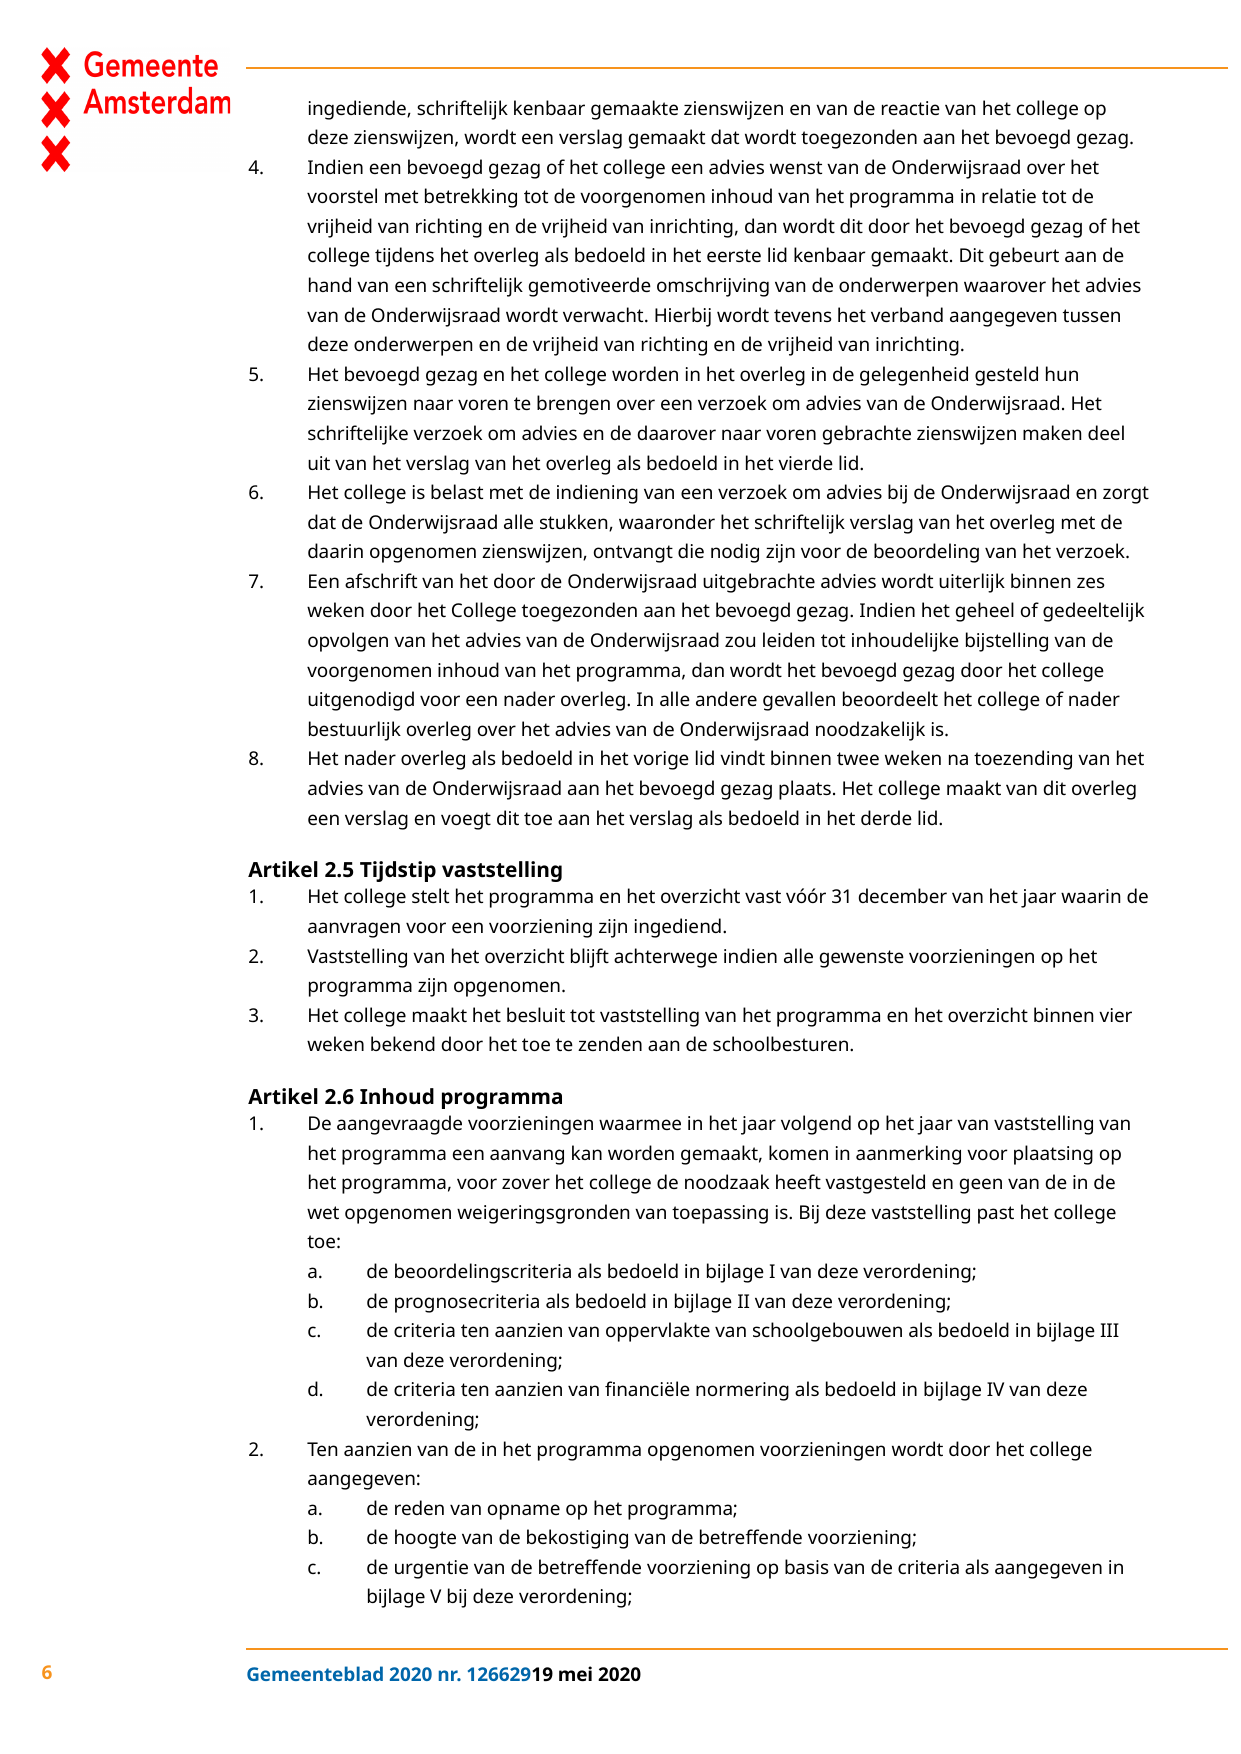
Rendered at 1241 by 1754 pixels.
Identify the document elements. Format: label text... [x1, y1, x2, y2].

picture [41, 47, 231, 172]
list ingediende, schriftelijk kenbaar gemaakte zienswijzen en van de reactie van het college op deze zienswijzen, wordt een verslag gemaakt dat wordt toegezonden aan het bevoegd gezag. [248, 95, 1152, 150]
list Het college stelt het programma en het overzicht vast vóór 31 december van het jaar waarin de aanvragen voor een voorziening zijn ingediend. [248, 884, 1152, 939]
text Artikel 2.5 Tijdstip vaststelling [248, 855, 1152, 884]
list Vaststelling van het overzicht blijft achterwege indien alle gewenste voorzieningen op het programma zijn opgenomen. [248, 943, 1152, 998]
text Artikel 2.6 Inhoud programma [248, 1082, 1152, 1110]
list Indien een bevoegd gezag of het college een advies wenst van de Onderwijsraad over het voorstel met betrekking tot de voorgenomen inhoud van het programma in relatie tot de vrijheid van richting en de vrijheid van inrichting, dan wordt dit door het bevoegd gezag of het college tijdens het overleg als bedoeld in het eerste lid kenbaar gemaakt. Dit gebeurt aan de hand van een schriftelijk gemotiveerde omschrijving van de onderwerpen waarover het advies van de Onderwijsraad wordt verwacht. Hierbij wordt tevens het verband aangegeven tussen deze onderwerpen en de vrijheid van richting en de vrijheid van inrichting. [248, 154, 1152, 357]
list Een afschrift van het door de Onderwijsraad uitgebrachte advies wordt uiterlijk binnen zes weken door het College toegezonden aan het bevoegd gezag. Indien het geheel of gedeeltelijk opvolgen van het advies van de Onderwijsraad zou leiden tot inhoudelijke bijstelling van de voorgenomen inhoud van het programma, dan wordt het bevoegd gezag door het college uitgenodigd voor een nader overleg. In alle andere gevallen beoordeelt het college of nader bestuurlijk overleg over het advies van de Onderwijsraad noodzakelijk is. [248, 568, 1152, 742]
list de criteria ten aanzien van financiële normering als bedoeld in bijlage IV van deze verordening; [307, 1377, 1152, 1432]
list Het nader overleg als bedoeld in het vorige lid vindt binnen twee weken na toezending van het advies van de Onderwijsraad aan het bevoegd gezag plaats. Het college maakt van dit overleg een verslag en voegt dit toe aan het verslag als bedoeld in het derde lid. [248, 746, 1152, 831]
list Het bevoegd gezag en het college worden in het overleg in de gelegenheid gesteld hun zienswijzen naar voren te brengen over een verzoek om advies van de Onderwijsraad. Het schriftelijke verzoek om advies en de daarover naar voren gebrachte zienswijzen maken deel uit van het verslag van het overleg als bedoeld in het vierde lid. [248, 361, 1152, 476]
list Ten aanzien van de in het programma opgenomen voorzieningen wordt door het college aangegeven: [248, 1436, 1152, 1491]
list Het college is belast met de indiening van een verzoek om advies bij de Onderwijsraad en zorgt dat de Onderwijsraad alle stukken, waaronder het schriftelijk verslag van het overleg met de daarin opgenomen zienswijzen, ontvangt die nodig zijn voor de beoordeling van het verzoek. [248, 479, 1152, 564]
list De aangevraagde voorzieningen waarmee in het jaar volgend op het jaar van vaststelling van het programma een aanvang kan worden gemaakt, komen in aanmerking voor plaatsing op het programma, voor zover het college de noodzaak heeft vastgesteld en geen van de in de wet opgenomen weigeringsgronden van toepassing is. Bij deze vaststelling past het college toe: [248, 1110, 1152, 1254]
list de beoordelingscriteria als bedoeld in bijlage I van deze verordening; [307, 1258, 1152, 1284]
list de urgentie van de betreffende voorziening op basis van de criteria als aangegeven in bijlage V bij deze verordening; [307, 1554, 1152, 1609]
list de prognosecriteria als bedoeld in bijlage II van deze verordening; [307, 1288, 1152, 1314]
list de reden van opname op het programma; [307, 1495, 1152, 1521]
list de hoogte van de bekostiging van de betreffende voorziening; [307, 1524, 1152, 1550]
list de criteria ten aanzien van oppervlakte van schoolgebouwen als bedoeld in bijlage III van deze verordening; [307, 1317, 1152, 1373]
list Het college maakt het besluit tot vaststelling van het programma en het overzicht binnen vier weken bekend door het toe te zenden aan de schoolbesturen. [248, 1002, 1152, 1057]
